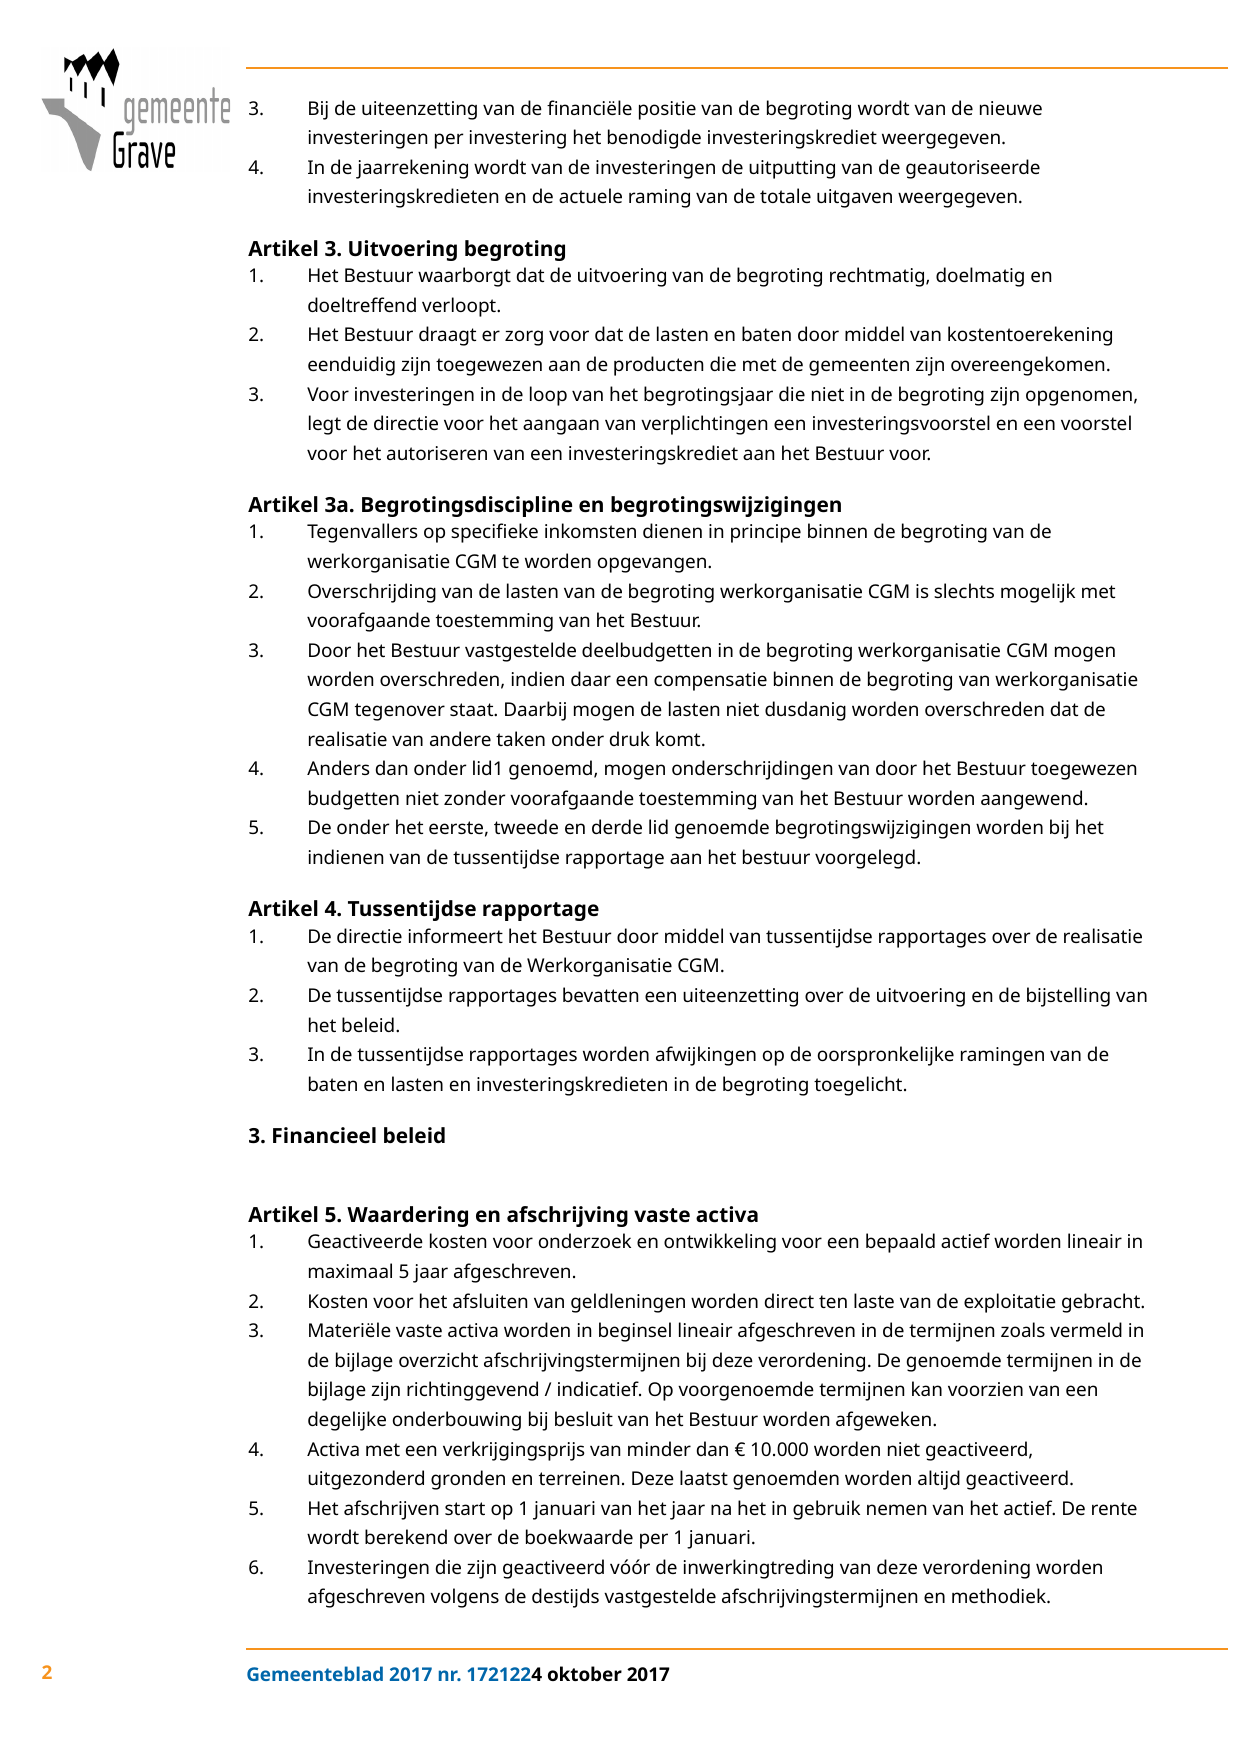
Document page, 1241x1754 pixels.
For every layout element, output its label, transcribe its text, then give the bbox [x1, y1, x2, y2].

text Artikel 5. Waardering en afschrijving vaste activa [248, 1200, 1152, 1229]
list Investeringen die zijn geactiveerd vóór de inwerkingtreding van deze verordening worden afgeschreven volgens de destijds vastgestelde afschrijvingstermijnen en methodiek. [248, 1554, 1152, 1609]
list Voor investeringen in de loop van het begrotingsjaar die niet in de begroting zijn opgenomen, legt de directie voor het aangaan van verplichtingen een investeringsvoorstel en een voorstel voor het autoriseren van een investeringskrediet aan het Bestuur voor. [248, 381, 1152, 466]
text Artikel 4. Tussentijdse rapportage [248, 894, 1152, 923]
list Tegenvallers op specifieke inkomsten dienen in principe binnen de begroting van de werkorganisatie CGM te worden opgevangen. [248, 519, 1152, 574]
text Artikel 3a. Begrotingsdiscipline en begrotingswijzigingen [248, 490, 1152, 519]
list Het Bestuur draagt er zorg voor dat de lasten en baten door middel van kostentoerekening eenduidig zijn toegewezen aan de producten die met de gemeenten zijn overeengekomen. [248, 322, 1152, 377]
list De directie informeert het Bestuur door middel van tussentijdse rapportages over de realisatie van de begroting van de Werkorganisatie CGM. [248, 923, 1152, 978]
list Het Bestuur waarborgt dat de uitvoering van de begroting rechtmatig, doelmatig en doeltreffend verloopt. [248, 262, 1152, 318]
list Activa met een verkrijgingsprijs van minder dan € 10.000 worden niet geactiveerd, uitgezonderd gronden en terreinen. Deze laatst genoemden worden altijd geactiveerd. [248, 1436, 1152, 1491]
list Door het Bestuur vastgestelde deelbudgetten in de begroting werkorganisatie CGM mogen worden overschreden, indien daar een compensatie binnen de begroting van werkorganisatie CGM tegenover staat. Daarbij mogen de lasten niet dusdanig worden overschreden dat de realisatie van andere taken onder druk komt. [248, 637, 1152, 752]
text Artikel 3. Uitvoering begroting [248, 234, 1152, 262]
list Overschrijding van de lasten van de begroting werkorganisatie CGM is slechts mogelijk met voorafgaande toestemming van het Bestuur. [248, 578, 1152, 633]
list Het afschrijven start op 1 januari van het jaar na het in gebruik nemen van het actief. De rente wordt berekend over de boekwaarde per 1 januari. [248, 1495, 1152, 1550]
list Kosten voor het afsluiten van geldleningen worden direct ten laste van de exploitatie gebracht. [248, 1288, 1152, 1313]
list In de tussentijdse rapportages worden afwijkingen op de oorspronkelijke ramingen van de baten en lasten en investeringskredieten in de begroting toegelicht. [248, 1041, 1152, 1097]
list De tussentijdse rapportages bevatten een uiteenzetting over de uitvoering en de bijstelling van het beleid. [248, 982, 1152, 1037]
picture [41, 47, 231, 172]
list De onder het eerste, tweede en derde lid genoemde begrotingswijzigingen worden bij het indienen van de tussentijdse rapportage aan het bestuur voorgelegd. [248, 814, 1152, 870]
list Geactiveerde kosten voor onderzoek en ontwikkeling voor een bepaald actief worden lineair in maximaal 5 jaar afgeschreven. [248, 1229, 1152, 1284]
list Materiële vaste activa worden in beginsel lineair afgeschreven in de termijnen zoals vermeld in de bijlage overzicht afschrijvingstermijnen bij deze verordening. De genoemde termijnen in de bijlage zijn richtinggevend / indicatief. Op voorgenoemde termijnen kan voorzien van een degelijke onderbouwing bij besluit van het Bestuur worden afgeweken. [248, 1317, 1152, 1432]
text 3. Financieel beleid [248, 1121, 1152, 1150]
list In de jaarrekening wordt van de investeringen de uitputting van de geautoriseerde investeringskredieten en de actuele raming van de totale uitgaven weergegeven. [248, 154, 1152, 209]
list Bij de uiteenzetting van de financiële positie van de begroting wordt van de nieuwe investeringen per investering het benodigde investeringskrediet weergegeven. [248, 95, 1152, 150]
list Anders dan onder lid1 genoemd, mogen onderschrijdingen van door het Bestuur toegewezen budgetten niet zonder voorafgaande toestemming van het Bestuur worden aangewend. [248, 755, 1152, 811]
